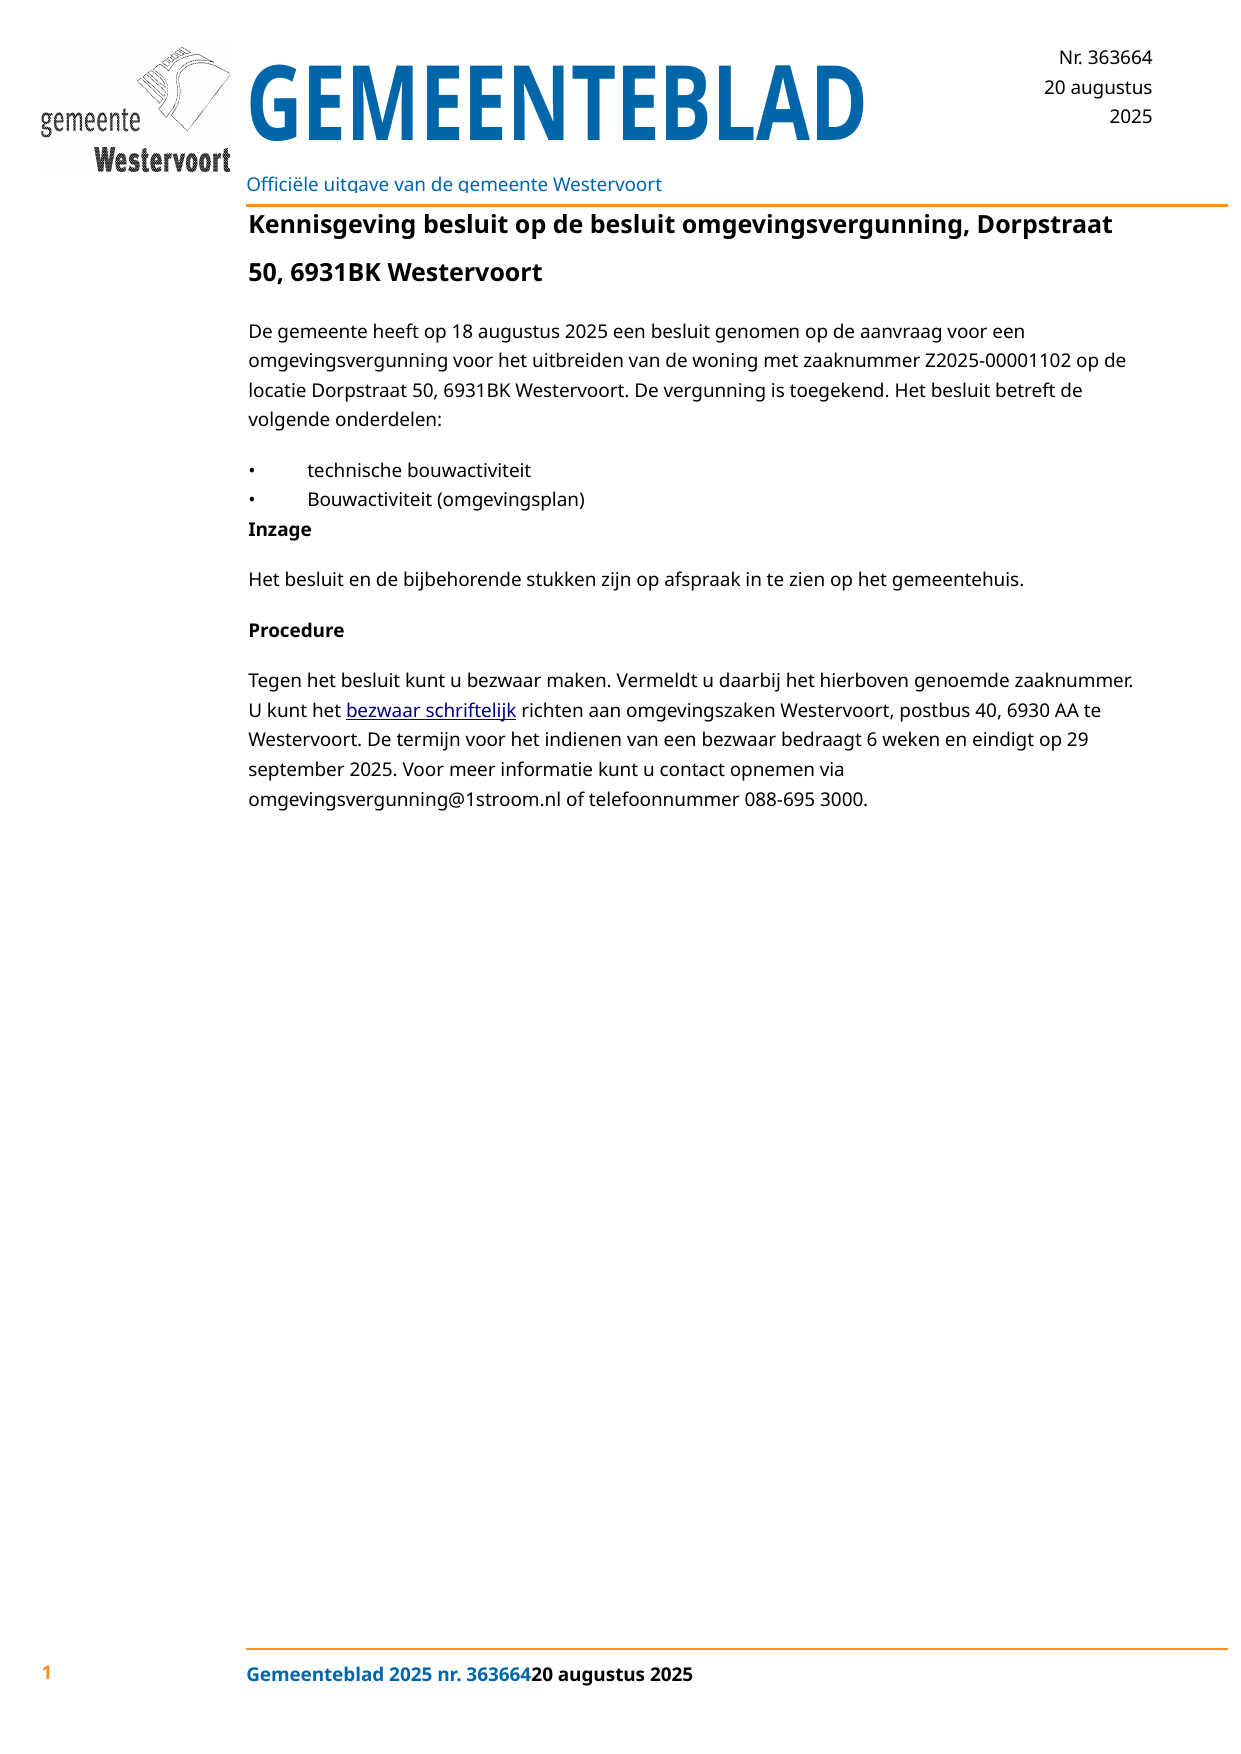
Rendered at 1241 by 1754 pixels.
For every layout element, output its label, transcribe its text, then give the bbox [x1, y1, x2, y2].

text De gemeente heeft op 18 augustus 2025 een besluit genomen op de aanvraag voor een omgevingsvergunning voor het uitbreiden van de woning met zaaknummer Z2025-00001102 op de locatie Dorpstraat 50, 6931BK Westervoort. De vergunning is toegekend. Het besluit betreft de volgende onderdelen: [248, 318, 1152, 432]
text Inzage [248, 516, 1152, 542]
text Het besluit en de bijbehorende stukken zijn op afspraak in te zien op het gemeentehuis. [248, 567, 1152, 592]
list Bouwactiviteit (omgevingsplan) [248, 487, 1152, 512]
text Tegen het besluit kunt u bezwaar maken. Vermeldt u daarbij het hierboven genoemde zaaknummer. U kunt het bezwaar schriftelijk richten aan omgevingszaken Westervoort, postbus 40, 6930 AA te Westervoort. De termijn voor het indienen van een bezwaar bedraagt 6 weken en eindigt op 29 september 2025. Voor meer informatie kunt u contact opnemen via omgevingsvergunning@1stroom.nl of telefoonnummer 088-695 3000. [248, 667, 1152, 812]
picture [41, 47, 231, 172]
list technische bouwactiviteit [248, 457, 1152, 483]
text Procedure [248, 617, 1152, 643]
text Kennisgeving besluit op de besluit omgevingsvergunning, Dorpstraat 50, 6931BK Westervoort [248, 207, 1152, 288]
